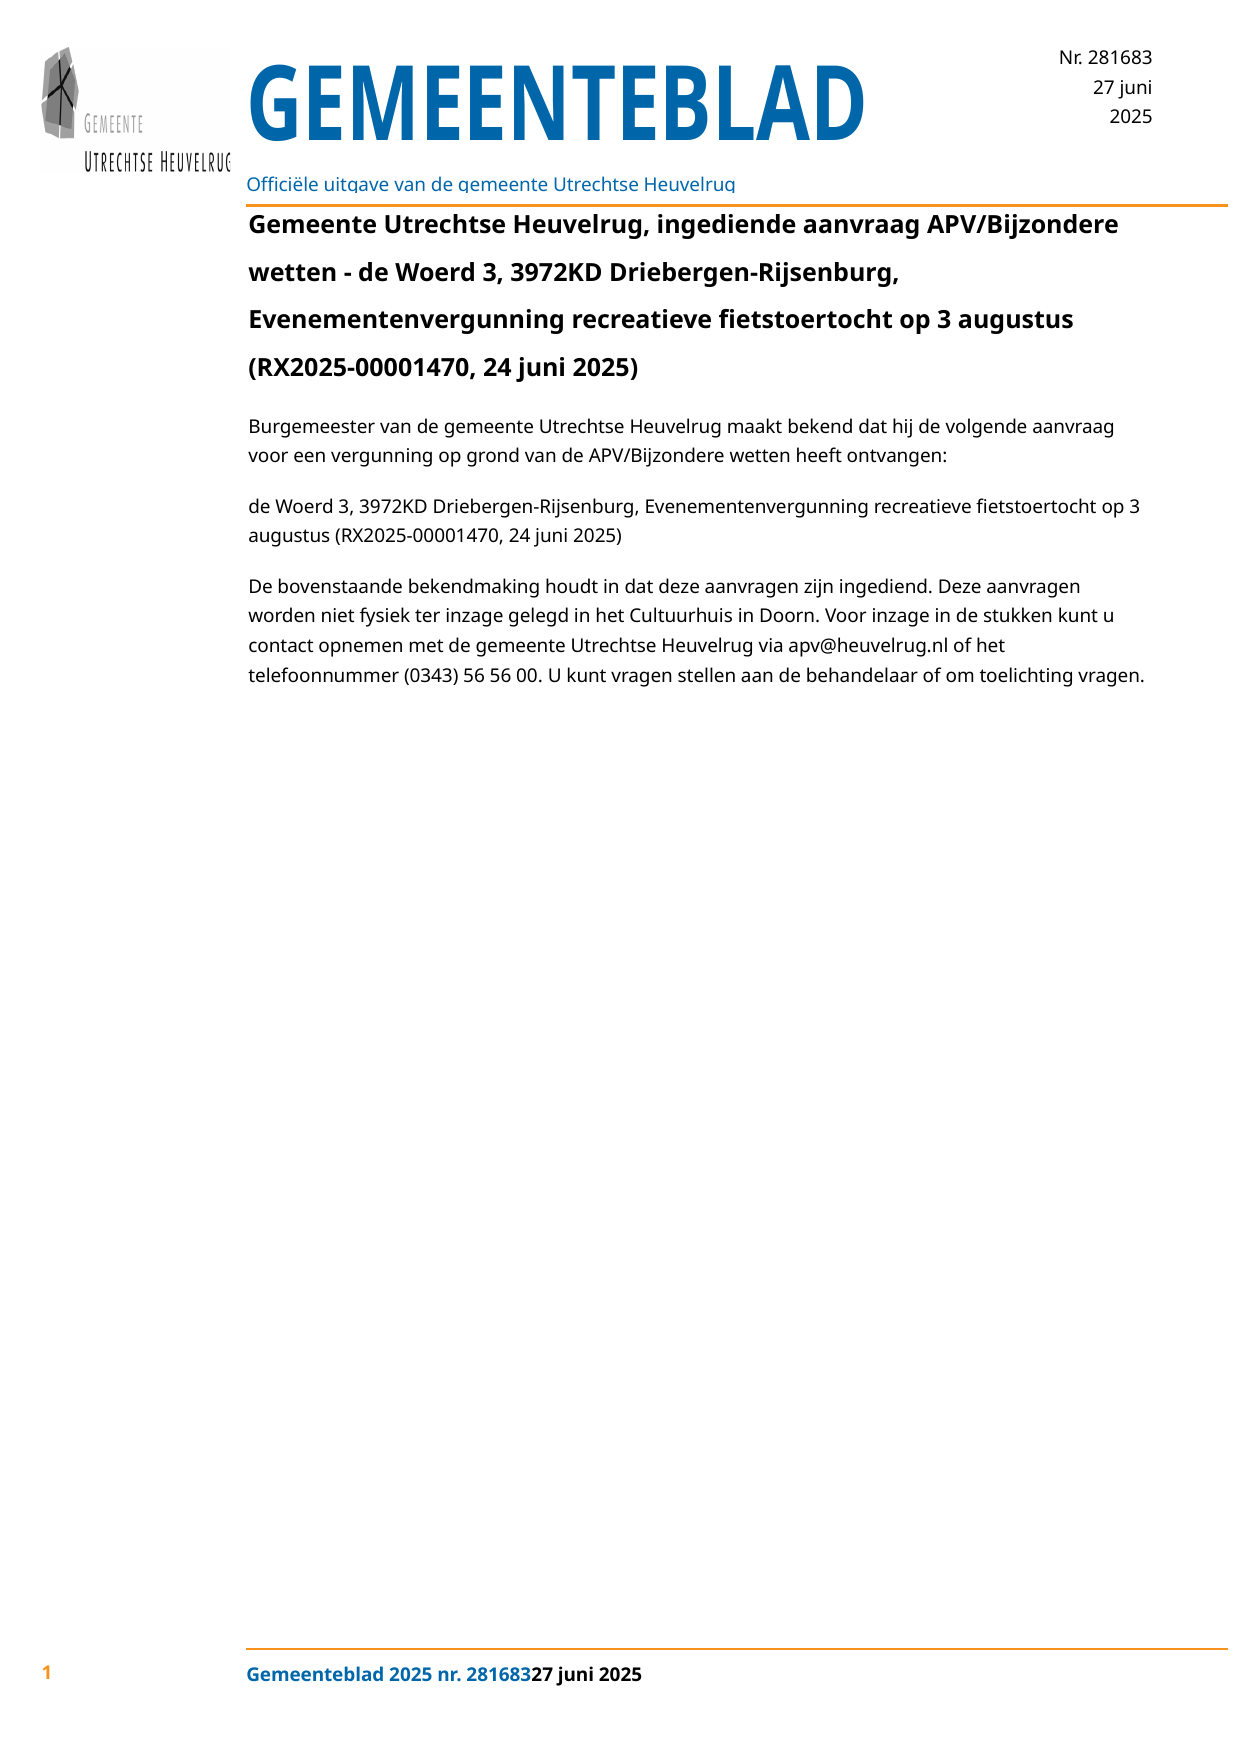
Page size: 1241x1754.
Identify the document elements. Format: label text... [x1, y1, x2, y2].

text De bovenstaande bekendmaking houdt in dat deze aanvragen zijn ingediend. Deze aanvragen worden niet fysiek ter inzage gelegd in het Cultuurhuis in Doorn. Voor inzage in de stukken kunt u contact opnemen met de gemeente Utrechtse Heuvelrug via apv@heuvelrug.nl of het telefoonnummer (0343) 56 56 00. U kunt vragen stellen aan de behandelaar of om toelichting vragen. [248, 573, 1152, 688]
text de Woerd 3, 3972KD Driebergen-Rijsenburg, Evenementenvergunning recreatieve fietstoertocht op 3 augustus (RX2025-00001470, 24 juni 2025) [248, 493, 1152, 548]
text Burgemeester van de gemeente Utrechtse Heuvelrug maakt bekend dat hij de volgende aanvraag voor een vergunning op grond van de APV/Bijzondere wetten heeft ontvangen: [248, 413, 1152, 468]
picture [41, 47, 231, 172]
text Gemeente Utrechtse Heuvelrug, ingediende aanvraag APV/Bijzondere wetten - de Woerd 3, 3972KD Driebergen-Rijsenburg, Evenementenvergunning recreatieve fietstoertocht op 3 augustus (RX2025-00001470, 24 juni 2025) [248, 207, 1152, 384]
